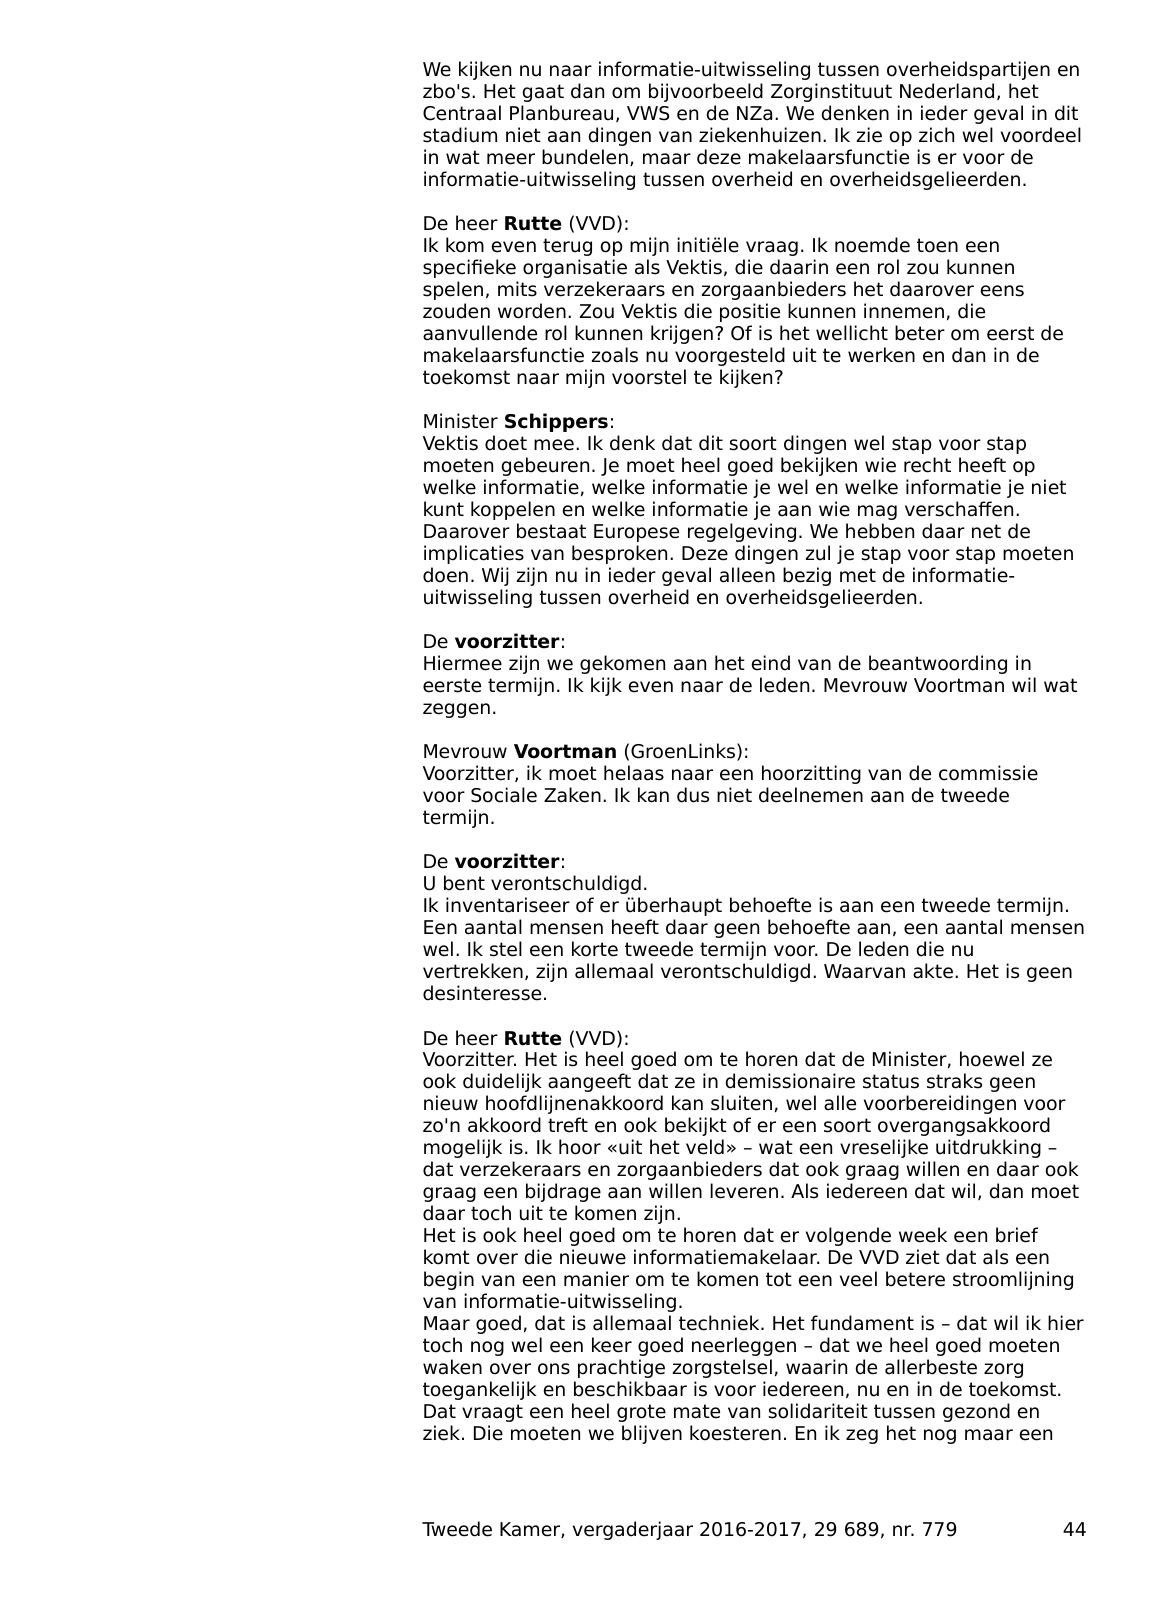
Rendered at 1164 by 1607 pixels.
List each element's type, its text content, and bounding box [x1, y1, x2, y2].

text Het is ook heel goed om te horen dat er volgende week een brief komt over die nieuwe informatiemakelaar. De VVD ziet dat als een begin van een manier om te komen tot een veel betere stroomlijning van informatie-uitwisseling. [422, 1225, 1087, 1313]
text De voorzitter: [422, 851, 1087, 873]
text Vektis doet mee. Ik denk dat dit soort dingen wel stap voor stap moeten gebeuren. Je moet heel goed bekijken wie recht heeft op welke informatie, welke informatie je wel en welke informatie je niet kunt koppelen en welke informatie je aan wie mag verschaffen. Daarover bestaat Europese regelgeving. We hebben daar net de implicaties van besproken. Deze dingen zul je stap voor stap moeten doen. Wij zijn nu in ieder geval alleen bezig met de informatie-uitwisseling tussen overheid en overheidsgelieerden. [422, 433, 1087, 609]
text Voorzitter, ik moet helaas naar een hoorzitting van de commissie voor Sociale Zaken. Ik kan dus niet deelnemen aan de tweede termijn. [422, 763, 1087, 829]
text U bent verontschuldigd. [422, 873, 1087, 895]
text Ik kom even terug op mijn initiële vraag. Ik noemde toen een specifieke organisatie als Vektis, die daarin een rol zou kunnen spelen, mits verzekeraars en zorgaanbieders het daarover eens zouden worden. Zou Vektis die positie kunnen innemen, die aanvullende rol kunnen krijgen? Of is het wellicht beter om eerst de makelaarsfunctie zoals nu voorgesteld uit te werken en dan in de toekomst naar mijn voorstel te kijken? [422, 235, 1087, 389]
text De heer Rutte (VVD): [422, 213, 1087, 235]
text We kijken nu naar informatie-uitwisseling tussen overheidspartijen en zbo's. Het gaat dan om bijvoorbeeld Zorginstituut Nederland, het Centraal Planbureau, VWS en de NZa. We denken in ieder geval in dit stadium niet aan dingen van ziekenhuizen. Ik zie op zich wel voordeel in wat meer bundelen, maar deze makelaarsfunctie is er voor de informatie-uitwisseling tussen overheid en overheidsgelieerden. [422, 59, 1087, 191]
text De heer Rutte (VVD): [422, 1027, 1087, 1049]
text Ik inventariseer of er überhaupt behoefte is aan een tweede termijn. Een aantal mensen heeft daar geen behoefte aan, een aantal mensen wel. Ik stel een korte tweede termijn voor. De leden die nu vertrekken, zijn allemaal verontschuldigd. Waarvan akte. Het is geen desinteresse. [422, 895, 1087, 1005]
text Voorzitter. Het is heel goed om te horen dat de Minister, hoewel ze ook duidelijk aangeeft dat ze in demissionaire status straks geen nieuw hoofdlijnenakkoord kan sluiten, wel alle voorbereidingen voor zo'n akkoord treft en ook bekijkt of er een soort overgangsakkoord mogelijk is. Ik hoor «uit het veld» – wat een vreselijke uitdrukking – dat verzekeraars en zorgaanbieders dat ook graag willen en daar ook graag een bijdrage aan willen leveren. Als iedereen dat wil, dan moet daar toch uit te komen zijn. [422, 1049, 1087, 1225]
text De voorzitter: [422, 631, 1087, 653]
text Hiermee zijn we gekomen aan het eind van de beantwoording in eerste termijn. Ik kijk even naar de leden. Mevrouw Voortman wil wat zeggen. [422, 653, 1087, 719]
text Mevrouw Voortman (GroenLinks): [422, 741, 1087, 763]
text Minister Schippers: [422, 411, 1087, 433]
text Maar goed, dat is allemaal techniek. Het fundament is – dat wil ik hier toch nog wel een keer goed neerleggen – dat we heel goed moeten waken over ons prachtige zorgstelsel, waarin de allerbeste zorg toegankelijk en beschikbaar is voor iedereen, nu en in de toekomst. Dat vraagt een heel grote mate van solidariteit tussen gezond en ziek. Die moeten we blijven koesteren. En ik zeg het nog maar een [422, 1313, 1087, 1445]
